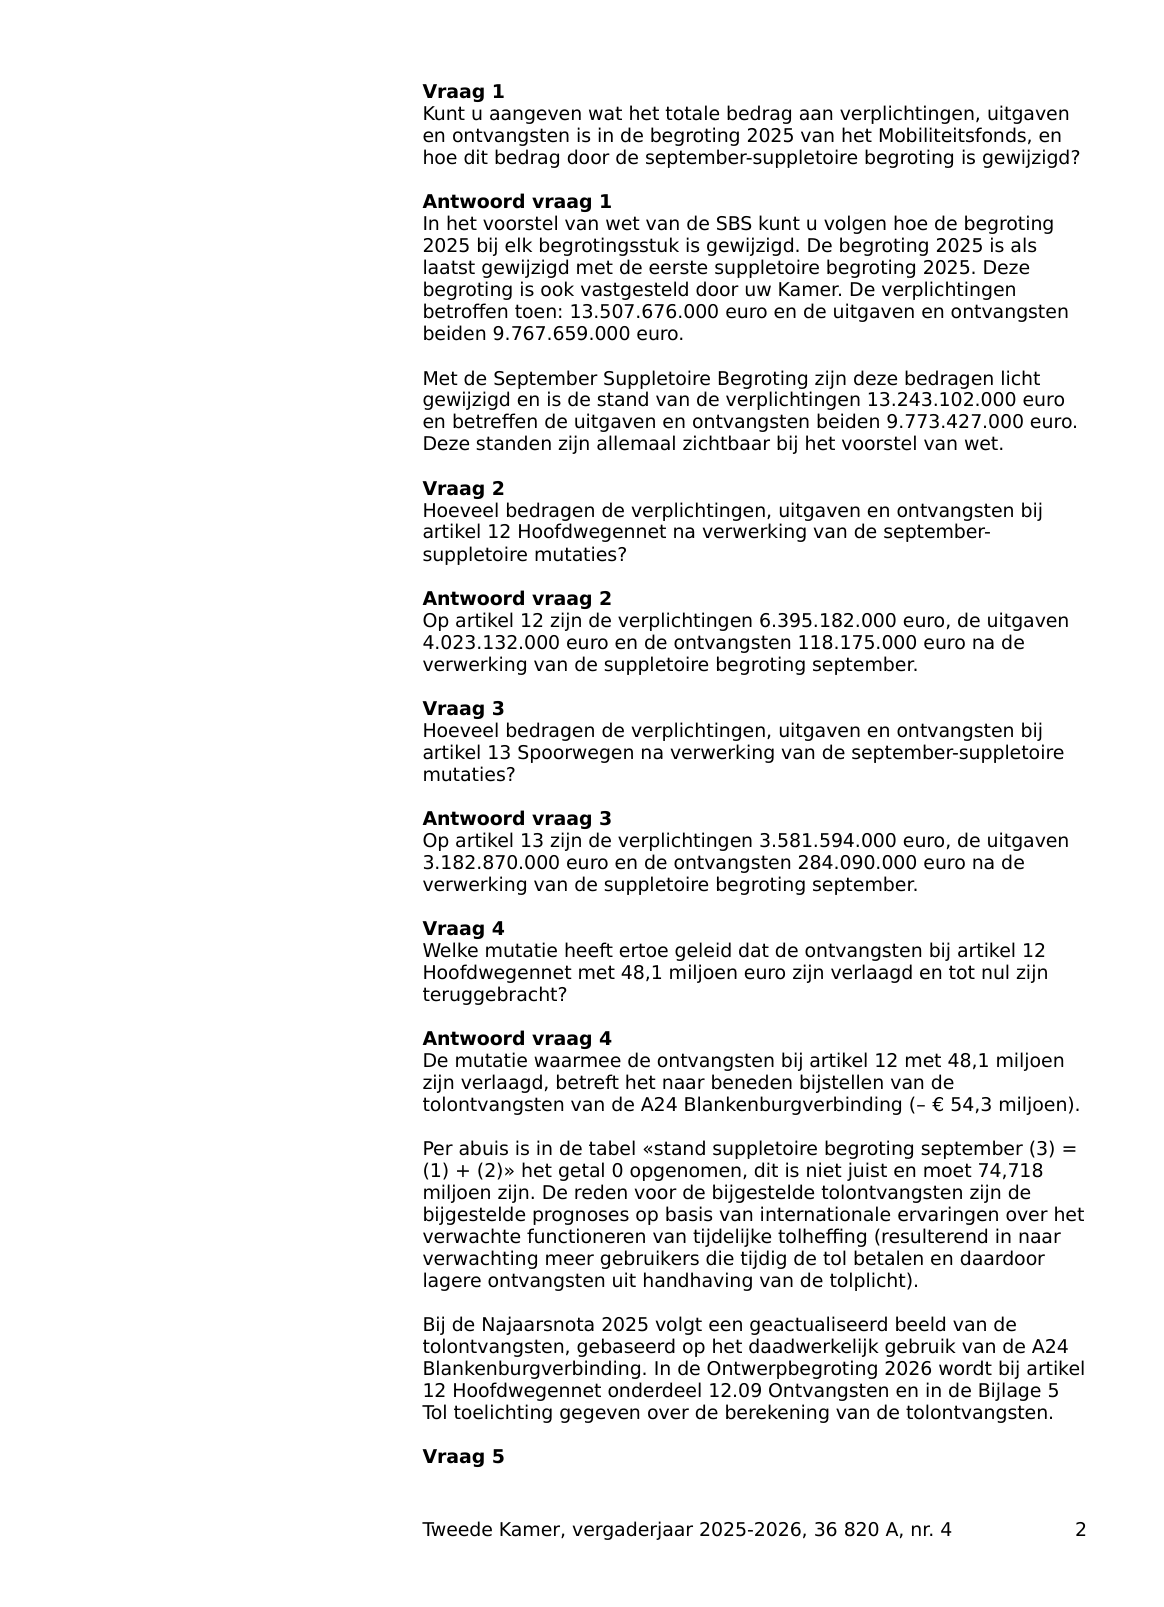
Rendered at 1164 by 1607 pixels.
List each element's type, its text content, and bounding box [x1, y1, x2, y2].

text Vraag 2 [422, 477, 1087, 499]
text Welke mutatie heeft ertoe geleid dat de ontvangsten bij artikel 12 Hoofdwegennet met 48,1 miljoen euro zijn verlaagd en tot nul zijn teruggebracht? [422, 940, 1087, 1006]
text Antwoord vraag 2 [422, 588, 1087, 609]
text Antwoord vraag 4 [422, 1028, 1087, 1050]
text Hoeveel bedragen de verplichtingen, uitgaven en ontvangsten bij artikel 13 Spoorwegen na verwerking van de september-suppletoire mutaties? [422, 720, 1087, 786]
text Met de September Suppletoire Begroting zijn deze bedragen licht gewijzigd en is de stand van de verplichtingen 13.243.102.000 euro en betreffen de uitgaven en ontvangsten beiden 9.773.427.000 euro. Deze standen zijn allemaal zichtbaar bij het voorstel van wet. [422, 367, 1087, 455]
text Vraag 3 [422, 698, 1087, 720]
text Bij de Najaarsnota 2025 volgt een geactualiseerd beeld van de tolontvangsten, gebaseerd op het daadwerkelijk gebruik van de A24 Blankenburgverbinding. In de Ontwerpbegroting 2026 wordt bij artikel 12 Hoofdwegennet onderdeel 12.09 Ontvangsten en in de Bijlage 5 Tol toelichting gegeven over de berekening van de tolontvangsten. [422, 1314, 1087, 1424]
text Op artikel 12 zijn de verplichtingen 6.395.182.000 euro, de uitgaven 4.023.132.000 euro en de ontvangsten 118.175.000 euro na de verwerking van de suppletoire begroting september. [422, 609, 1087, 676]
text Op artikel 13 zijn de verplichtingen 3.581.594.000 euro, de uitgaven 3.182.870.000 euro en de ontvangsten 284.090.000 euro na de verwerking van de suppletoire begroting september. [422, 830, 1087, 896]
text Antwoord vraag 3 [422, 808, 1087, 830]
text Per abuis is in de tabel «stand suppletoire begroting september (3) = (1) + (2)» het getal 0 opgenomen, dit is niet juist en moet 74,718 miljoen zijn. De reden voor de bijgestelde tolontvangsten zijn de bijgestelde prognoses op basis van internationale ervaringen over het verwachte functioneren van tijdelijke tolheffing (resulterend in naar verwachting meer gebruikers die tijdig de tol betalen en daardoor lagere ontvangsten uit handhaving van de tolplicht). [422, 1138, 1087, 1292]
text Vraag 4 [422, 918, 1087, 940]
text In het voorstel van wet van de SBS kunt u volgen hoe de begroting 2025 bij elk begrotingsstuk is gewijzigd. De begroting 2025 is als laatst gewijzigd met de eerste suppletoire begroting 2025. Deze begroting is ook vastgesteld door uw Kamer. De verplichtingen betroffen toen: 13.507.676.000 euro en de uitgaven en ontvangsten beiden 9.767.659.000 euro. [422, 213, 1087, 345]
text Hoeveel bedragen de verplichtingen, uitgaven en ontvangsten bij artikel 12 Hoofdwegennet na verwerking van de september-suppletoire mutaties? [422, 499, 1087, 565]
text Antwoord vraag 1 [422, 191, 1087, 213]
text Kunt u aangeven wat het totale bedrag aan verplichtingen, uitgaven en ontvangsten is in de begroting 2025 van het Mobiliteitsfonds, en hoe dit bedrag door de september-suppletoire begroting is gewijzigd? [422, 103, 1087, 169]
text De mutatie waarmee de ontvangsten bij artikel 12 met 48,1 miljoen zijn verlaagd, betreft het naar beneden bijstellen van de tolontvangsten van de A24 Blankenburgverbinding (– € 54,3 miljoen). [422, 1050, 1087, 1116]
text Vraag 5 [422, 1446, 1087, 1468]
text Vraag 1 [422, 81, 1087, 103]
